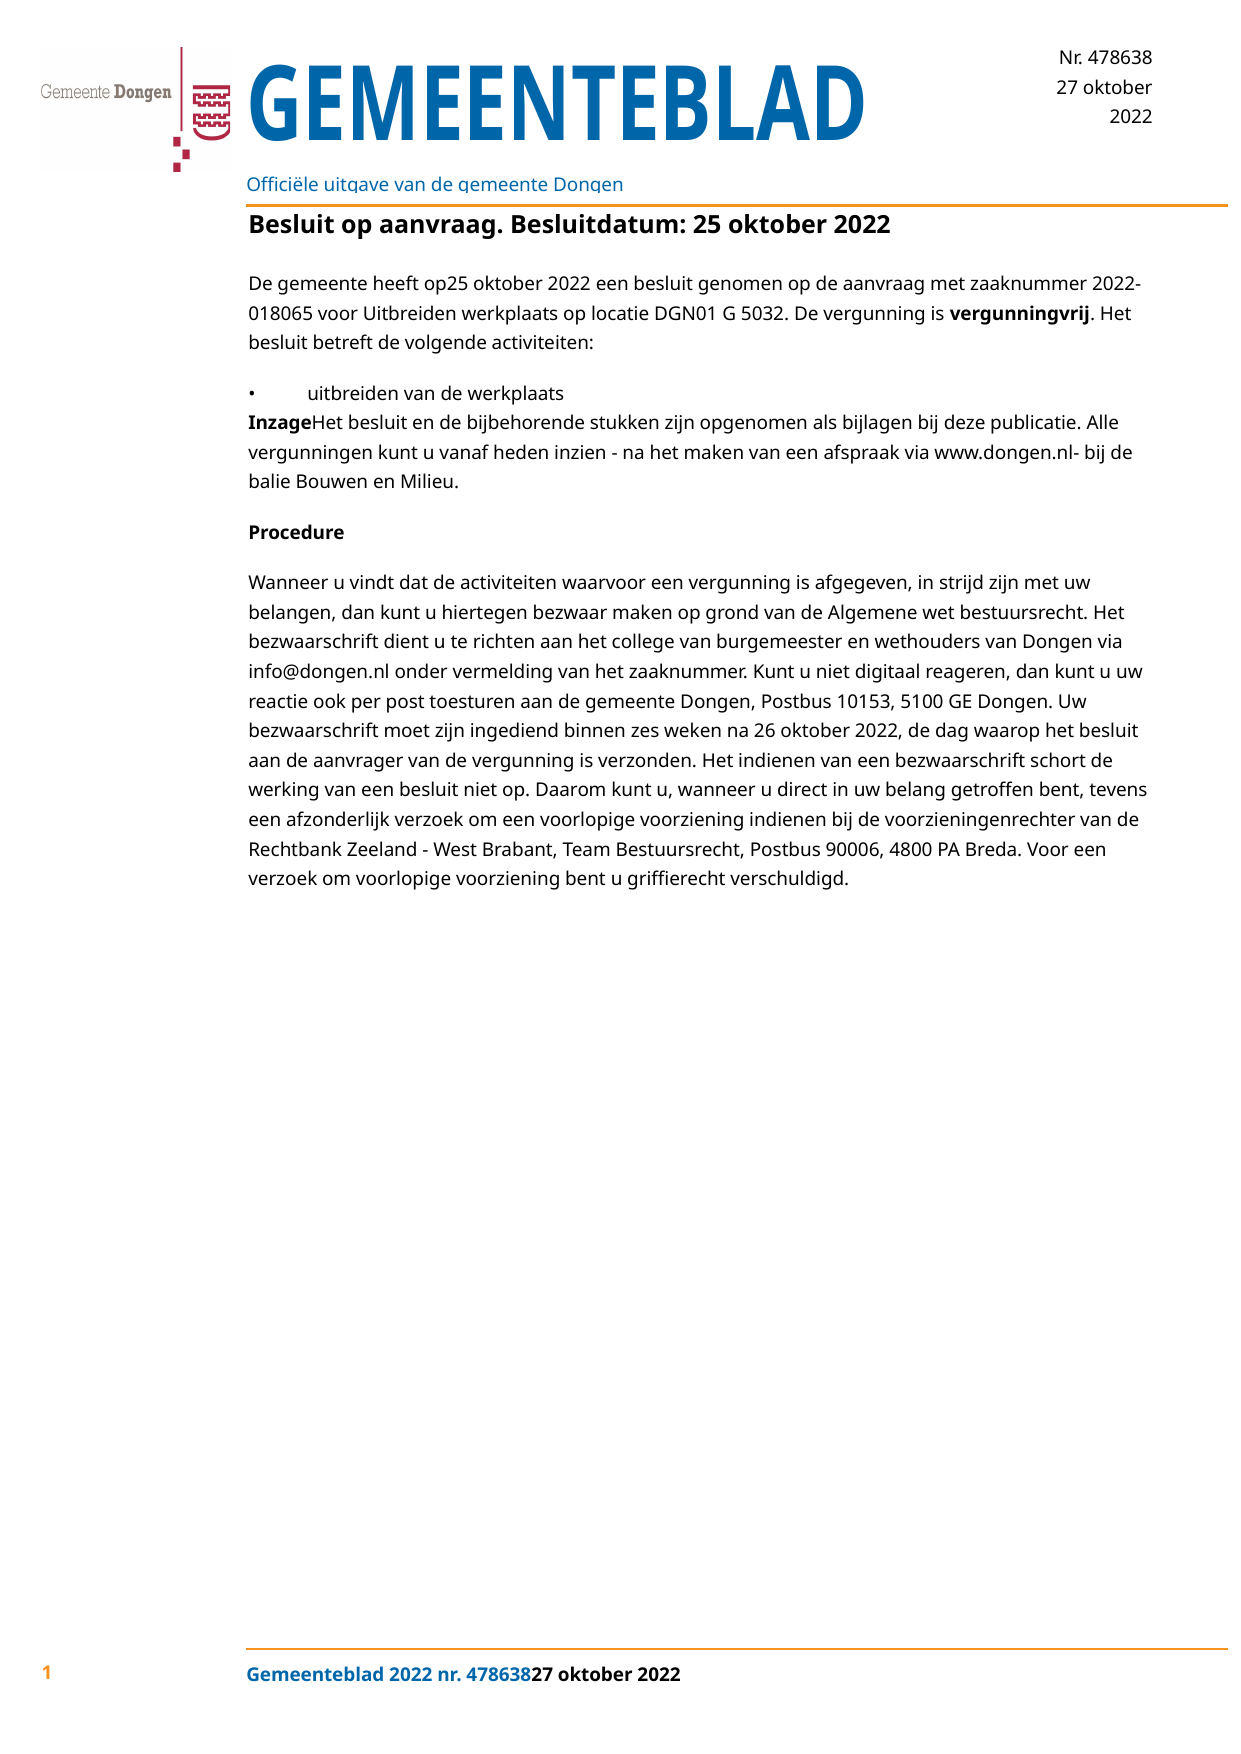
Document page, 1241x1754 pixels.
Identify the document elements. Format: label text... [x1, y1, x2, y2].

list uitbreiden van de werkplaats [248, 380, 1152, 406]
text Besluit op aanvraag. Besluitdatum: 25 oktober 2022 [248, 207, 1152, 241]
picture [41, 47, 231, 172]
text Wanneer u vindt dat de activiteiten waarvoor een vergunning is afgegeven, in strijd zijn met uw belangen, dan kunt u hiertegen bezwaar maken op grond van de Algemene wet bestuursrecht. Het bezwaarschrift dient u te richten aan het college van burgemeester en wethouders van Dongen via info@dongen.nl onder vermelding van het zaaknummer. Kunt u niet digitaal reageren, dan kunt u uw reactie ook per post toesturen aan de gemeente Dongen, Postbus 10153, 5100 GE Dongen. Uw bezwaarschrift moet zijn ingediend binnen zes weken na 26 oktober 2022, de dag waarop het besluit aan de aanvrager van de vergunning is verzonden. Het indienen van een bezwaarschrift schort de werking van een besluit niet op. Daarom kunt u, wanneer u direct in uw belang getroffen bent, tevens een afzonderlijk verzoek om een voorlopige voorziening indienen bij de voorzieningenrechter van de Rechtbank Zeeland - West Brabant, Team Bestuursrecht, Postbus 90006, 4800 PA Breda. Voor een verzoek om voorlopige voorziening bent u griffierecht verschuldigd. [248, 569, 1152, 891]
text De gemeente heeft op25 oktober 2022 een besluit genomen op de aanvraag met zaaknummer 2022-018065 voor Uitbreiden werkplaats op locatie DGN01 G 5032. De vergunning is vergunningvrij. Het besluit betreft de volgende activiteiten: [248, 270, 1152, 355]
text InzageHet besluit en de bijbehorende stukken zijn opgenomen als bijlagen bij deze publicatie. Alle vergunningen kunt u vanaf heden inzien - na het maken van een afspraak via www.dongen.nl- bij de balie Bouwen en Milieu. [248, 409, 1152, 494]
text Procedure [248, 519, 1152, 545]
